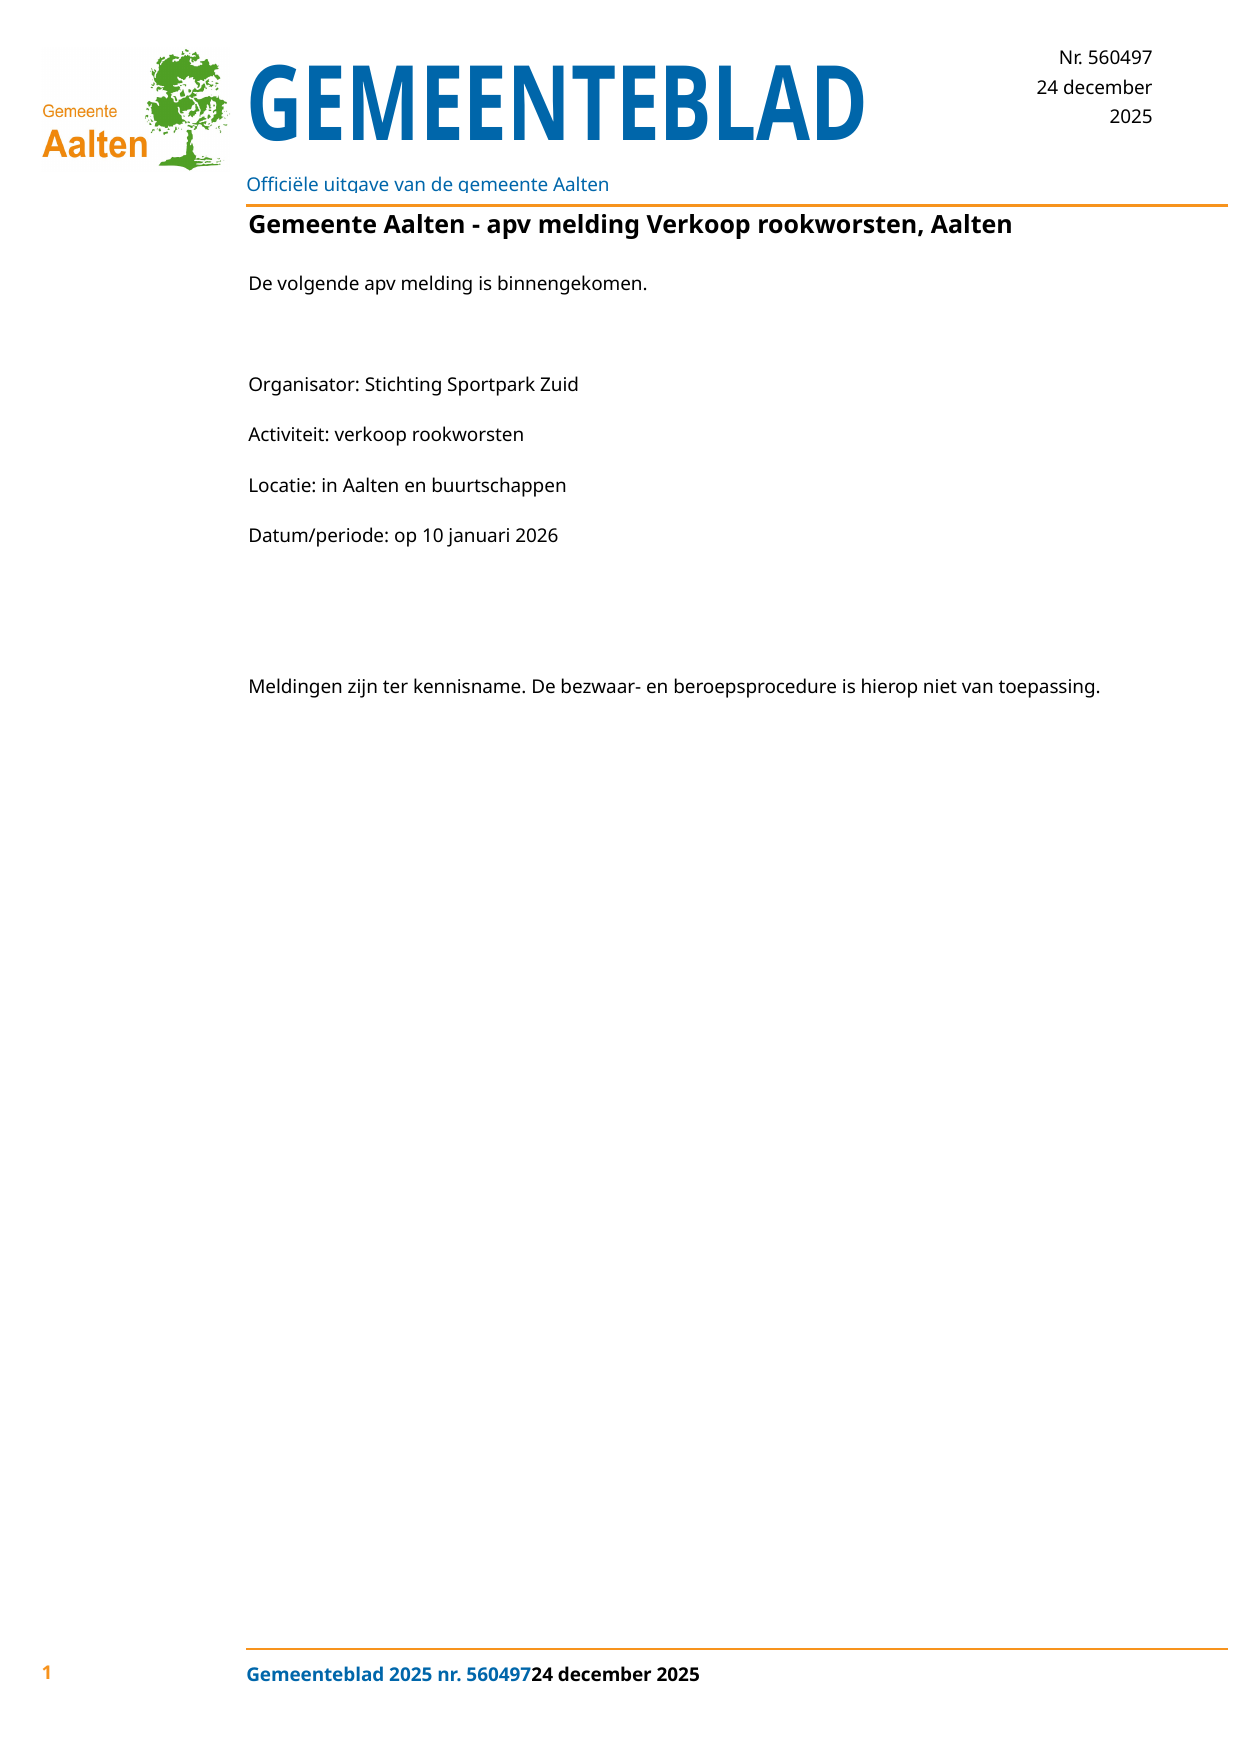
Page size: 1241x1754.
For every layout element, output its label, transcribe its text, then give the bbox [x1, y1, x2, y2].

picture [41, 47, 231, 172]
text Organisator: Stichting Sportpark Zuid [248, 371, 1152, 397]
text Datum/periode: op 10 januari 2026 [248, 522, 1152, 548]
text Locatie: in Aalten en buurtschappen [248, 472, 1152, 498]
text De volgende apv melding is binnengekomen. [248, 270, 1152, 296]
text Gemeente Aalten - apv melding Verkoop rookworsten, Aalten [248, 207, 1152, 241]
text Meldingen zijn ter kennisname. De bezwaar- en beroepsprocedure is hierop niet van toepassing. [248, 674, 1152, 699]
text Activiteit: verkoop rookworsten [248, 422, 1152, 447]
